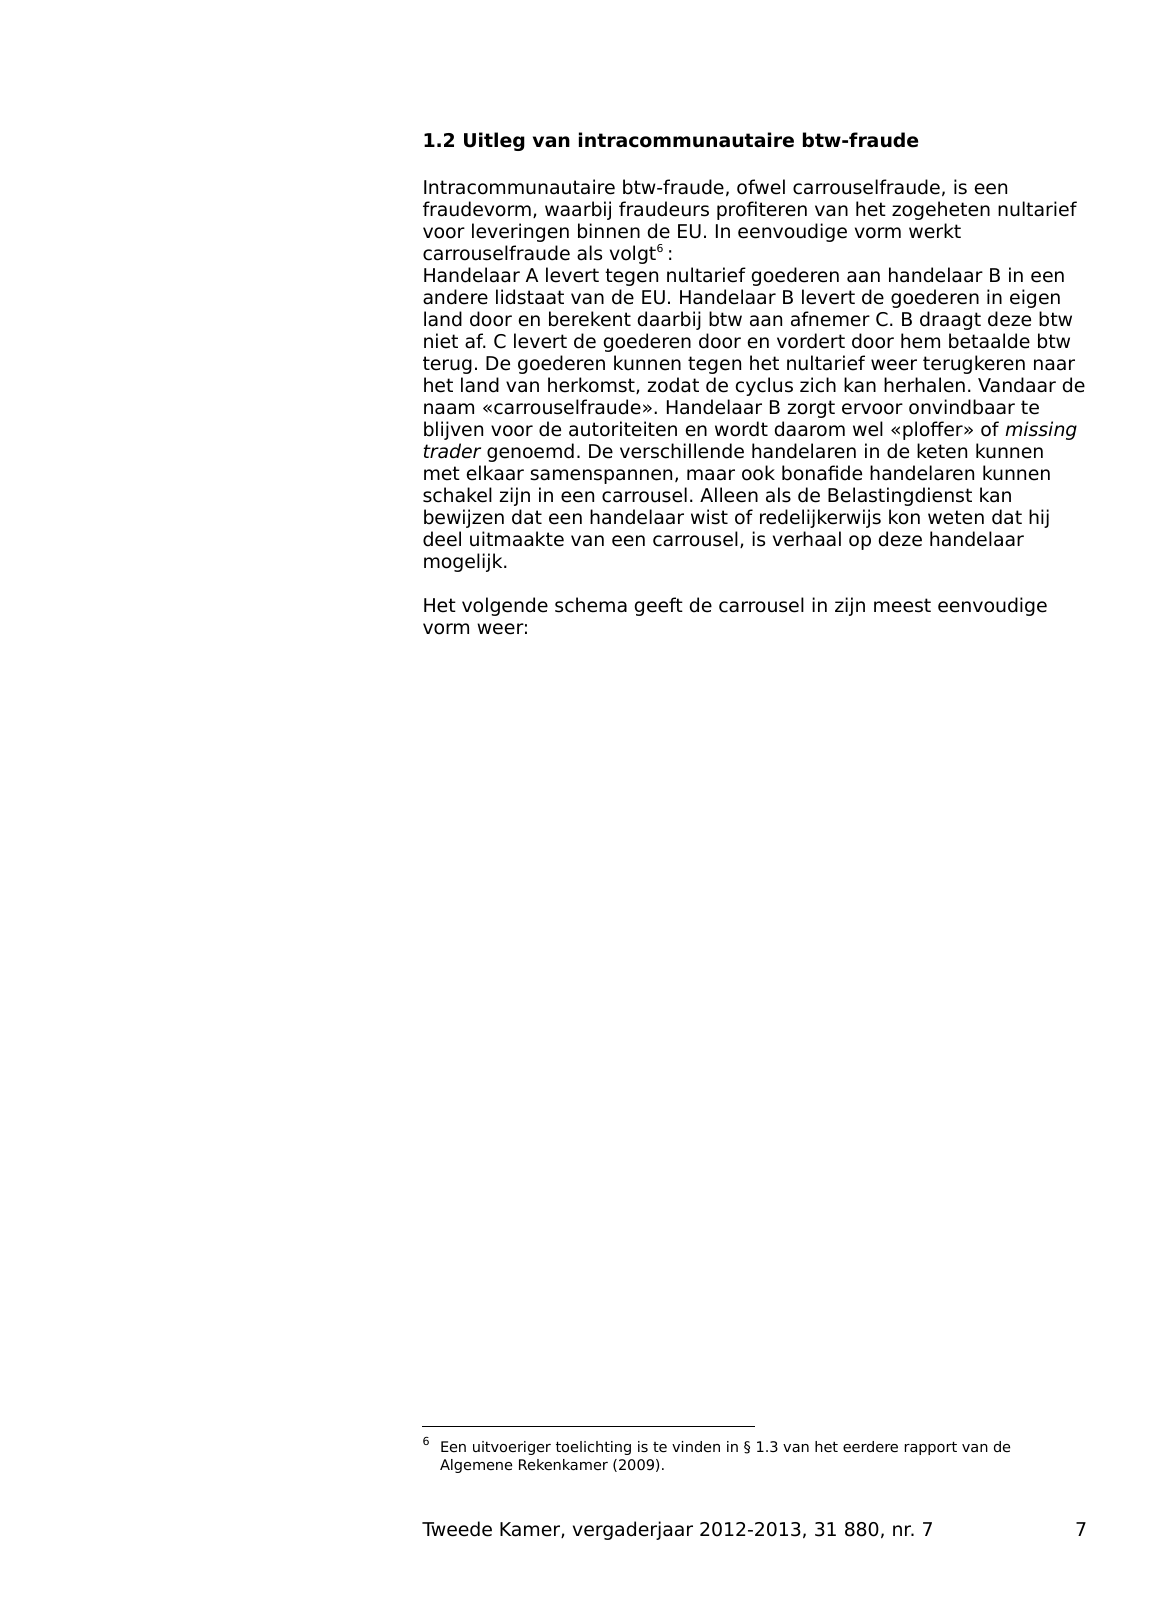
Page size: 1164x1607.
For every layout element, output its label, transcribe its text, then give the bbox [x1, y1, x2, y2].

text Handelaar A levert tegen nultarief goederen aan handelaar B in een andere lidstaat van de EU. Handelaar B levert de goederen in eigen land door en berekent daarbij btw aan afnemer C. B draagt deze btw niet af. C levert de goederen door en vordert door hem betaalde btw terug. De goederen kunnen tegen het nultarief weer terugkeren naar het land van herkomst, zodat de cyclus zich kan herhalen. Vandaar de naam «carrouselfraude». Handelaar B zorgt ervoor onvindbaar te blijven voor de autoriteiten en wordt daarom wel «ploffer» of missing trader genoemd. De verschillende handelaren in de keten kunnen met elkaar samenspannen, maar ook bonafide handelaren kunnen schakel zijn in een carrousel. Alleen als de Belastingdienst kan bewijzen dat een handelaar wist of redelijkerwijs kon weten dat hij deel uitmaakte van een carrousel, is verhaal op deze handelaar mogelijk. [422, 265, 1087, 572]
text Een uitvoeriger toelichting is te vinden in § 1.3 van het eerdere rapport van de Algemene Rekenkamer (2009). [422, 1435, 1087, 1474]
text Het volgende schema geeft de carrousel in zijn meest eenvoudige vorm weer: [422, 595, 1087, 639]
subtitle 1.2 Uitleg van intracommunautaire btw-fraude [422, 130, 1087, 152]
text Intracommunautaire btw-fraude, ofwel carrouselfraude, is een fraudevorm, waarbij fraudeurs profiteren van het zogeheten nultarief voor leveringen binnen de EU. In eenvoudige vorm werkt carrouselfraude als volgt: [422, 177, 1087, 265]
